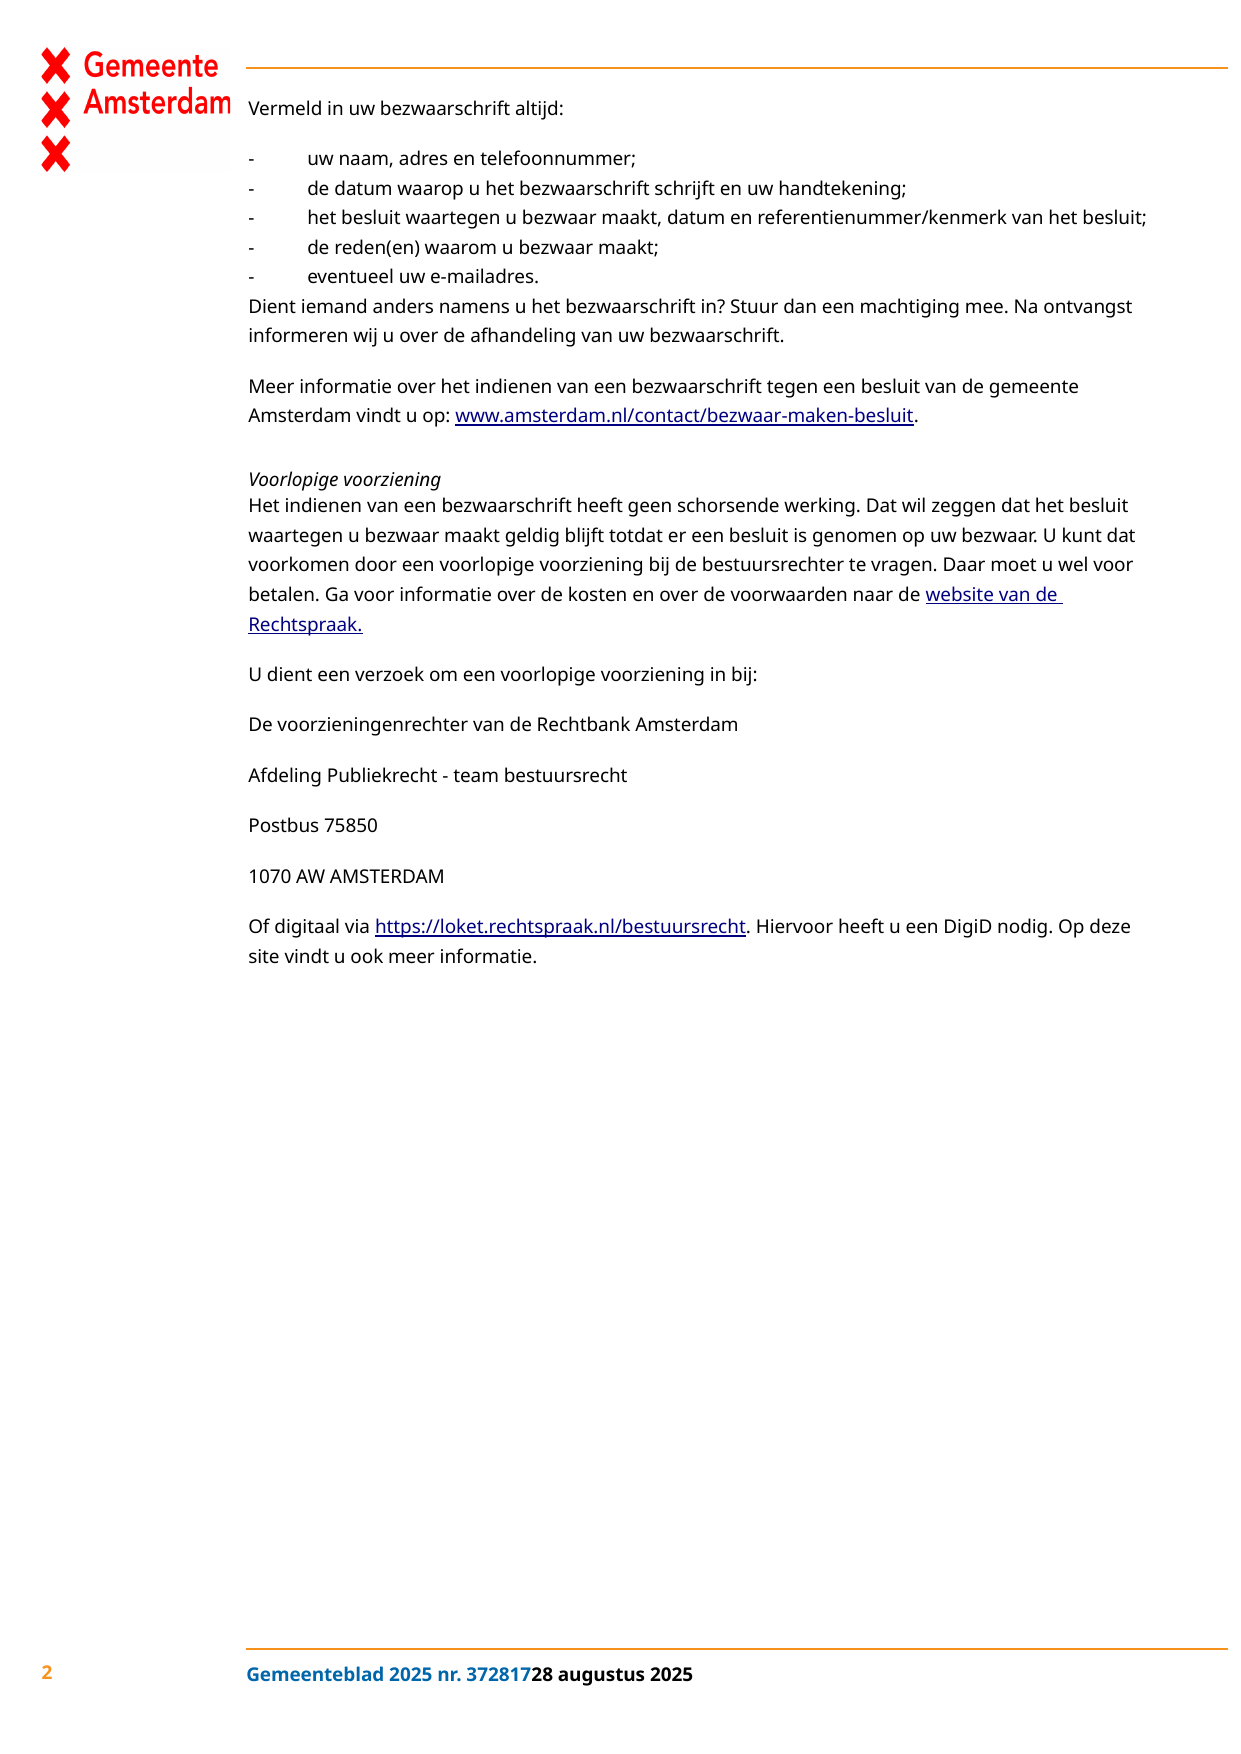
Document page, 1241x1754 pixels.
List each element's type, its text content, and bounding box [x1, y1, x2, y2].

text Meer informatie over het indienen van een bezwaarschrift tegen een besluit van de gemeente Amsterdam vindt u op: www.amsterdam.nl/contact/bezwaar-maken-besluit. [248, 373, 1152, 428]
text Het indienen van een bezwaarschrift heeft geen schorsende werking. Dat wil zeggen dat het besluit waartegen u bezwaar maakt geldig blijft totdat er een besluit is genomen op uw bezwaar. U kunt dat voorkomen door een voorlopige voorziening bij de bestuursrechter te vragen. Daar moet u wel voor betalen. Ga voor informatie over de kosten en over de voorwaarden naar de website van de Rechtspraak. [248, 492, 1152, 636]
text Afdeling Publiekrecht - team bestuursrecht [248, 762, 1152, 788]
text 1070 AW AMSTERDAM [248, 863, 1152, 888]
list het besluit waartegen u bezwaar maakt, datum en referentienummer/kenmerk van het besluit; [248, 204, 1152, 230]
text Voorlopige voorziening [248, 467, 1152, 492]
text De voorzieningenrechter van de Rechtbank Amsterdam [248, 712, 1152, 737]
picture [41, 47, 231, 172]
list de reden(en) waarom u bezwaar maakt; [248, 234, 1152, 260]
text Dient iemand anders namens u het bezwaarschrift in? Stuur dan een machtiging mee. Na ontvangst informeren wij u over de afhandeling van uw bezwaarschrift. [248, 293, 1152, 348]
text U dient een verzoek om een voorlopige voorziening in bij: [248, 661, 1152, 687]
text Vermeld in uw bezwaarschrift altijd: [248, 95, 1152, 121]
list de datum waarop u het bezwaarschrift schrijft en uw handtekening; [248, 175, 1152, 201]
list eventueel uw e-mailadres. [248, 263, 1152, 289]
list uw naam, adres en telefoonnummer; [248, 145, 1152, 171]
text Of digitaal via https://loket.rechtspraak.nl/bestuursrecht. Hiervoor heeft u een DigiD nodig. Op deze site vindt u ook meer informatie. [248, 913, 1152, 968]
text Postbus 75850 [248, 812, 1152, 838]
